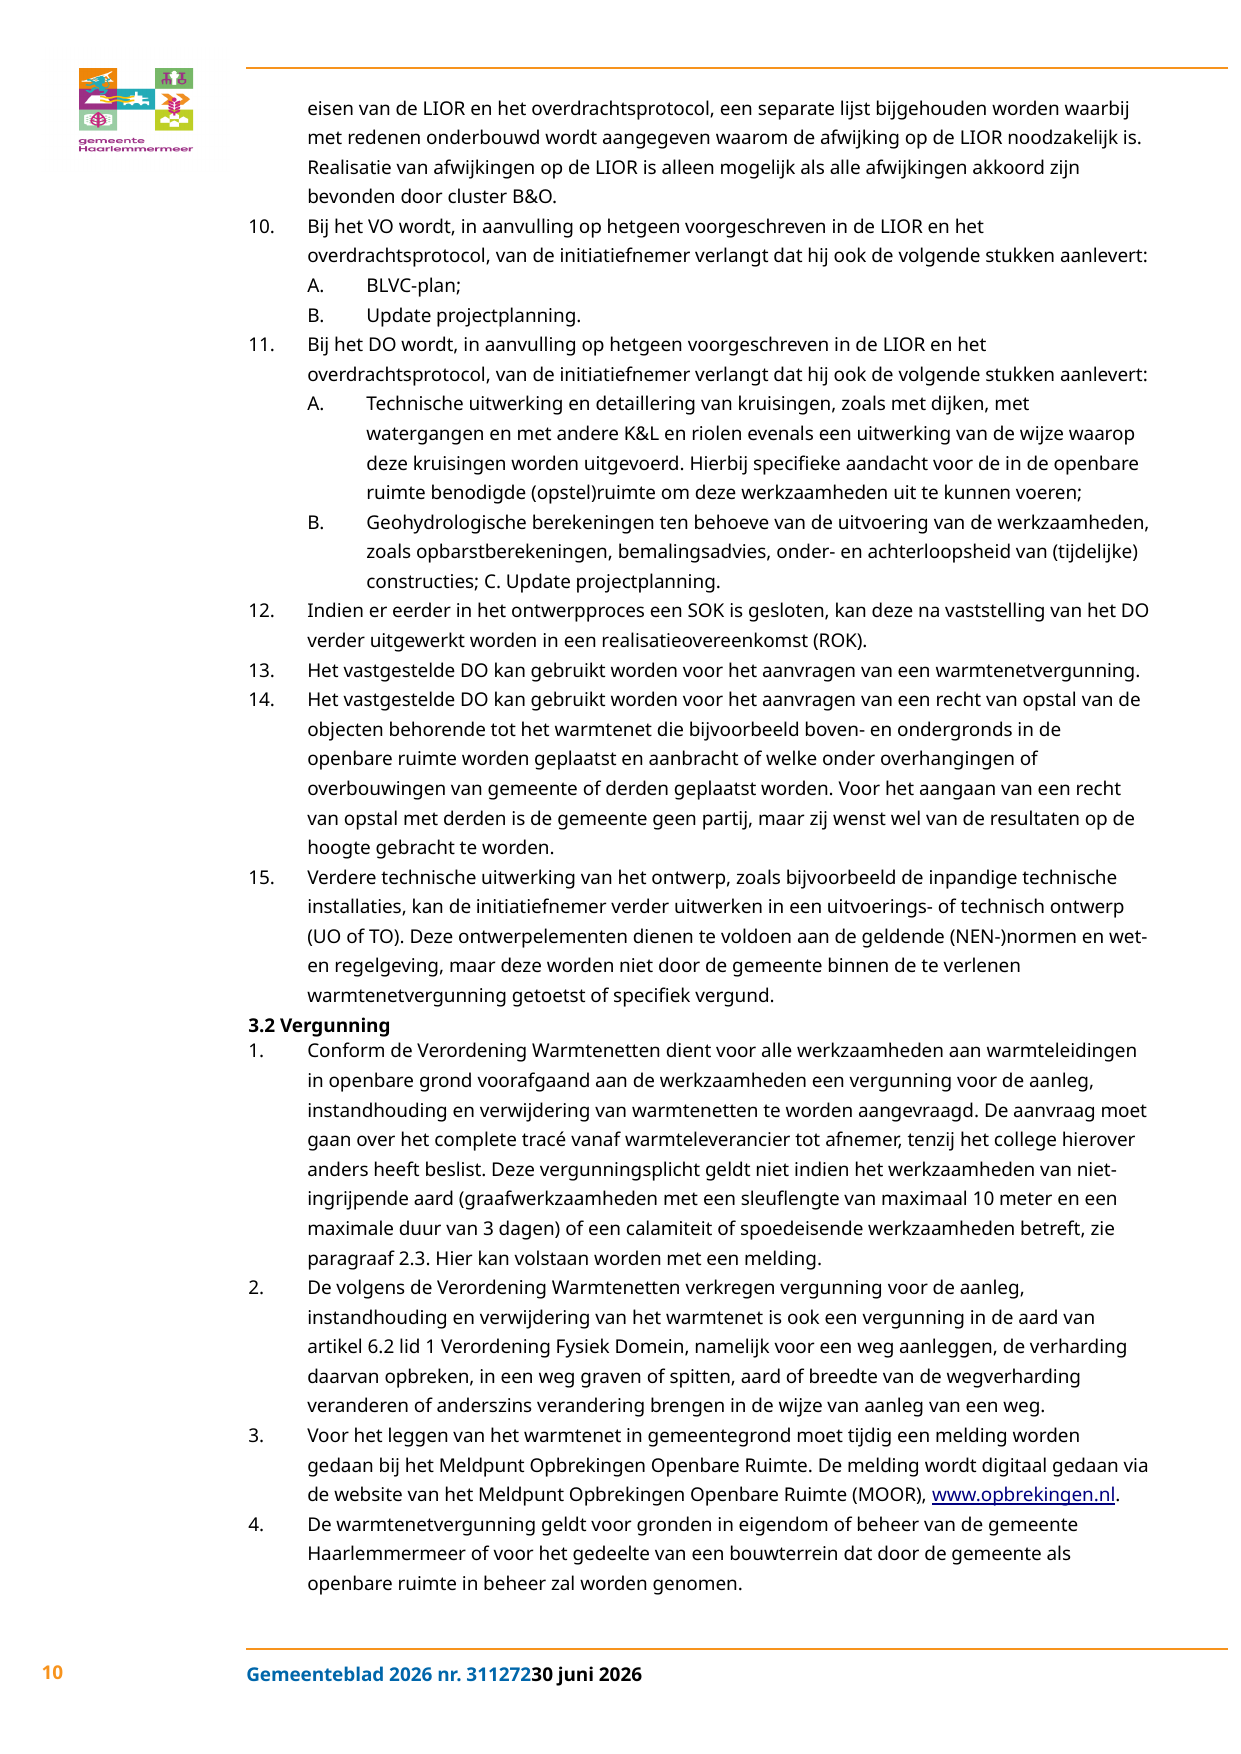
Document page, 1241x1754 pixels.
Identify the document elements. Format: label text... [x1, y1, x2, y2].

list Geohydrologische berekeningen ten behoeve van de uitvoering van de werkzaamheden, zoals opbarstberekeningen, bemalingsadvies, onder- en achterloopsheid van (tijdelijke) constructies; C. Update projectplanning. [307, 509, 1152, 594]
text 3.2 Vergunning [248, 1012, 1152, 1038]
list Conform de Verordening Warmtenetten dient voor alle werkzaamheden aan warmteleidingen in openbare grond voorafgaand aan de werkzaamheden een vergunning voor de aanleg, instandhouding en verwijdering van warmtenetten te worden aangevraagd. De aanvraag moet gaan over het complete tracé vanaf warmteleverancier tot afnemer, tenzij het college hierover anders heeft beslist. Deze vergunningsplicht geldt niet indien het werkzaamheden van niet-ingrijpende aard (graafwerkzaamheden met een sleuflengte van maximaal 10 meter en een maximale duur van 3 dagen) of een calamiteit of spoedeisende werkzaamheden betreft, zie paragraaf 2.3. Hier kan volstaan worden met een melding. [248, 1038, 1152, 1270]
list Bij het DO wordt, in aanvulling op hetgeen voorgeschreven in de LIOR en het overdrachtsprotocol, van de initiatiefnemer verlangt dat hij ook de volgende stukken aanlevert: [248, 331, 1152, 387]
list eisen van de LIOR en het overdrachtsprotocol, een separate lijst bijgehouden worden waarbij met redenen onderbouwd wordt aangegeven waarom de afwijking op de LIOR noodzakelijk is. Realisatie van afwijkingen op de LIOR is alleen mogelijk als alle afwijkingen akkoord zijn bevonden door cluster B&O. [248, 95, 1152, 209]
list BLVC-plan; [307, 272, 1152, 298]
list Bij het VO wordt, in aanvulling op hetgeen voorgeschreven in de LIOR en het overdrachtsprotocol, van de initiatiefnemer verlangt dat hij ook de volgende stukken aanlevert: [248, 213, 1152, 268]
list Het vastgestelde DO kan gebruikt worden voor het aanvragen van een warmtenetvergunning. [248, 657, 1152, 683]
picture [41, 47, 231, 172]
list Indien er eerder in het ontwerpproces een SOK is gesloten, kan deze na vaststelling van het DO verder uitgewerkt worden in een realisatieovereenkomst (ROK). [248, 598, 1152, 653]
list De warmtenetvergunning geldt voor gronden in eigendom of beheer van de gemeente Haarlemmermeer of voor het gedeelte van een bouwterrein dat door de gemeente als openbare ruimte in beheer zal worden genomen. [248, 1511, 1152, 1596]
list Update projectplanning. [307, 302, 1152, 328]
list De volgens de Verordening Warmtenetten verkregen vergunning voor de aanleg, instandhouding en verwijdering van het warmtenet is ook een vergunning in de aard van artikel 6.2 lid 1 Verordening Fysiek Domein, namelijk voor een weg aanleggen, de verharding daarvan opbreken, in een weg graven of spitten, aard of breedte van de wegverharding veranderen of anderszins verandering brengen in de wijze van aanleg van een weg. [248, 1274, 1152, 1418]
list Technische uitwerking en detaillering van kruisingen, zoals met dijken, met watergangen en met andere K&L en riolen evenals een uitwerking van de wijze waarop deze kruisingen worden uitgevoerd. Hierbij specifieke aandacht voor de in de openbare ruimte benodigde (opstel)ruimte om deze werkzaamheden uit te kunnen voeren; [307, 391, 1152, 505]
list Verdere technische uitwerking van het ontwerp, zoals bijvoorbeeld de inpandige technische installaties, kan de initiatiefnemer verder uitwerken in een uitvoerings- of technisch ontwerp (UO of TO). Deze ontwerpelementen dienen te voldoen aan de geldende (NEN-)normen en wet- en regelgeving, maar deze worden niet door de gemeente binnen de te verlenen warmtenetvergunning getoetst of specifiek vergund. [248, 864, 1152, 1008]
list Voor het leggen van het warmtenet in gemeentegrond moet tijdig een melding worden gedaan bij het Meldpunt Opbrekingen Openbare Ruimte. De melding wordt digitaal gedaan via de website van het Meldpunt Opbrekingen Openbare Ruimte (MOOR), www.opbrekingen.nl. [248, 1422, 1152, 1507]
list Het vastgestelde DO kan gebruikt worden voor het aanvragen van een recht van opstal van de objecten behorende tot het warmtenet die bijvoorbeeld boven- en ondergronds in de openbare ruimte worden geplaatst en aanbracht of welke onder overhangingen of overbouwingen van gemeente of derden geplaatst worden. Voor het aangaan van een recht van opstal met derden is de gemeente geen partij, maar zij wenst wel van de resultaten op de hoogte gebracht te worden. [248, 686, 1152, 860]
